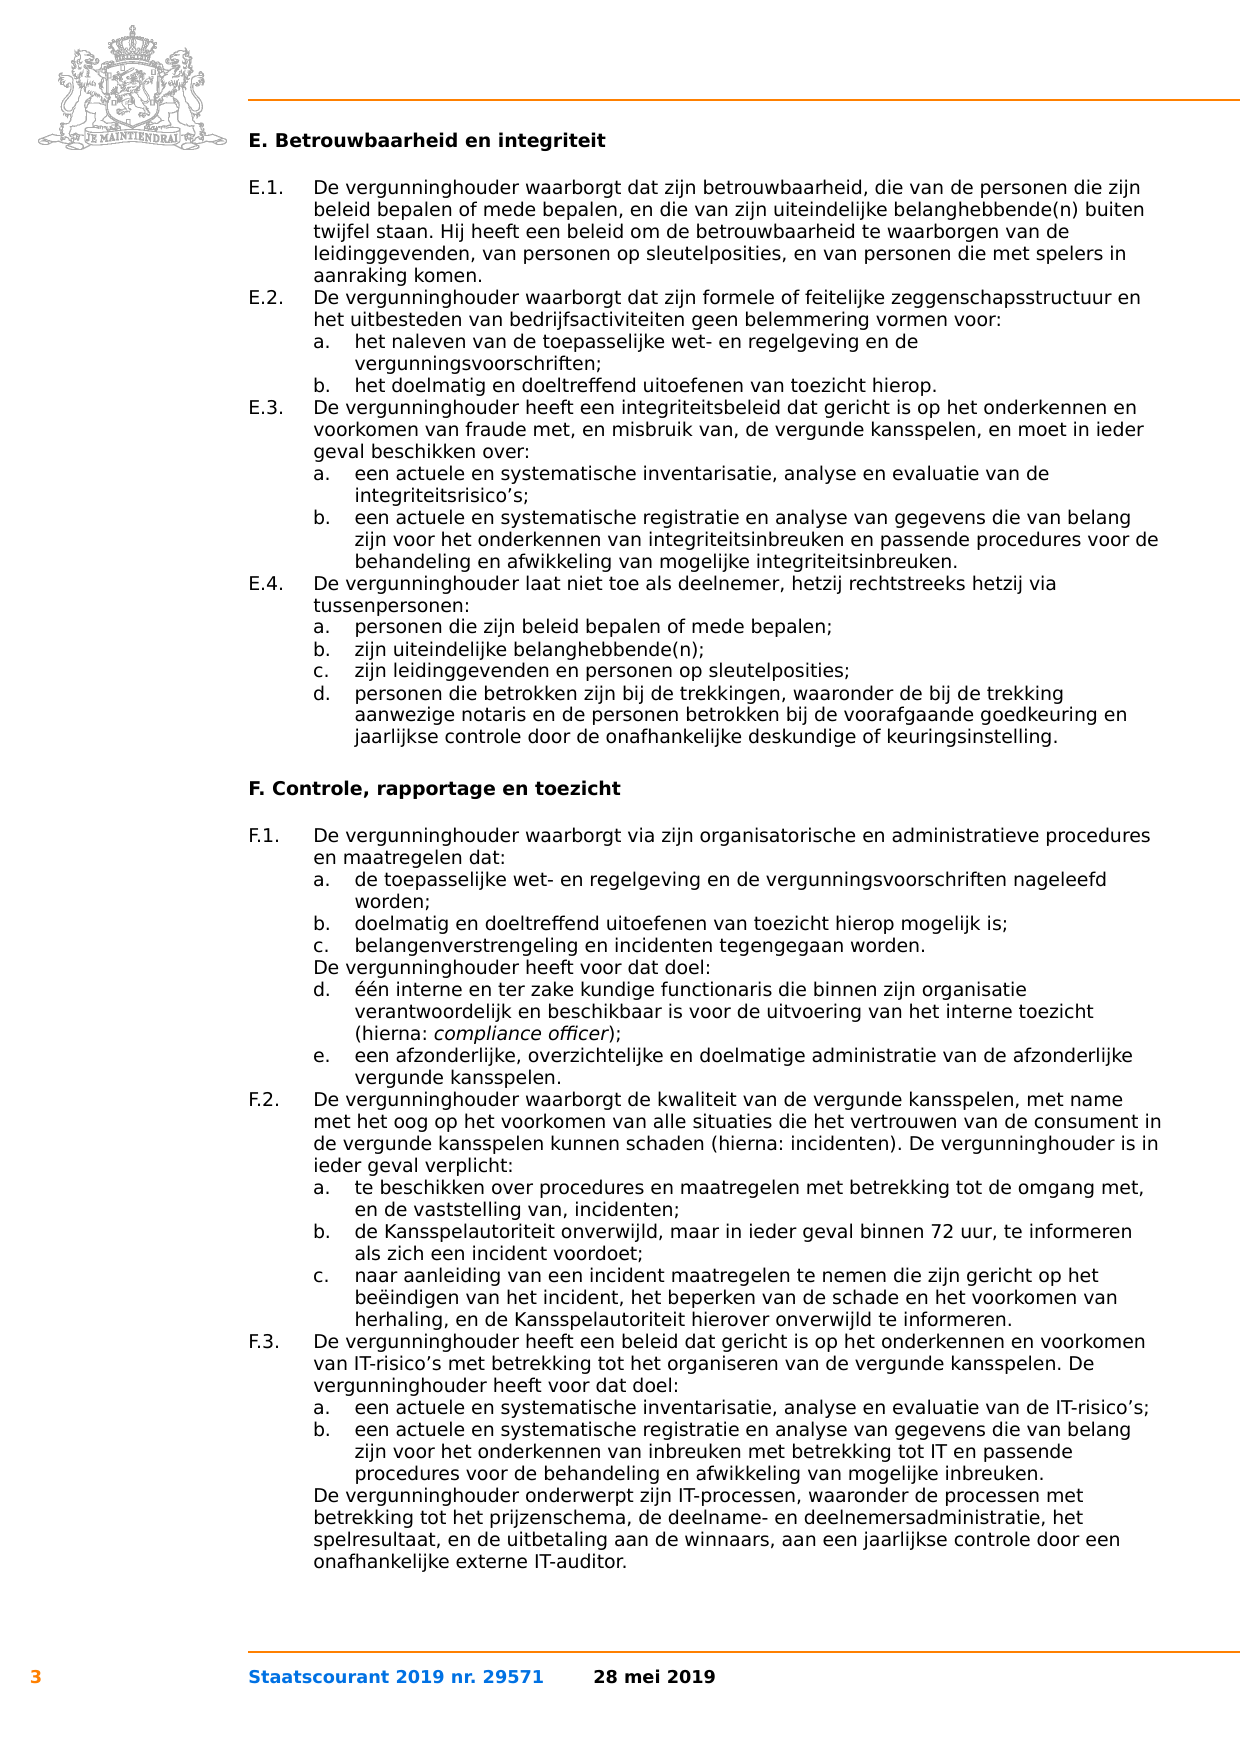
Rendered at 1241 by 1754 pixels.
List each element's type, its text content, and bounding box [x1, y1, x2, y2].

text b. de Kansspelautoriteit onverwijld, maar in ieder geval binnen 72 uur, te informeren als zich een incident voordoet; [313, 1221, 1163, 1265]
subtitle E. Betrouwbaarheid en integriteit [248, 130, 1163, 152]
text a. de toepasselijke wet- en regelgeving en de vergunningsvoorschriften nageleefd worden; [313, 869, 1163, 913]
picture [38, 25, 227, 150]
text a. een actuele en systematische inventarisatie, analyse en evaluatie van de integriteitsrisico’s; [313, 463, 1163, 507]
text c. belangenverstrengeling en incidenten tegengegaan worden. [313, 935, 1163, 957]
text b. een actuele en systematische registratie en analyse van gegevens die van belang zijn voor het onderkennen van integriteitsinbreuken en passende procedures voor de behandeling en afwikkeling van mogelijke integriteitsinbreuken. [313, 507, 1163, 572]
text c. zijn leidinggevenden en personen op sleutelposities; [313, 660, 1163, 682]
text E.4. De vergunninghouder laat niet toe als deelnemer, hetzij rechtstreeks hetzij via tussenpersonen: [248, 572, 1163, 616]
text b. doelmatig en doeltreffend uitoefenen van toezicht hierop mogelijk is; [313, 913, 1163, 935]
text b. een actuele en systematische registratie en analyse van gegevens die van belang zijn voor het onderkennen van inbreuken met betrekking tot IT en passende procedures voor de behandeling en afwikkeling van mogelijke inbreuken. [313, 1419, 1163, 1485]
text E.2. De vergunninghouder waarborgt dat zijn formele of feitelijke zeggenschapsstructuur en het uitbesteden van bedrijfsactiviteiten geen belemmering vormen voor: [248, 287, 1163, 331]
subtitle F. Controle, rapportage en toezicht [248, 778, 1163, 800]
text d. personen die betrokken zijn bij de trekkingen, waaronder de bij de trekking aanwezige notaris en de personen betrokken bij de voorafgaande goedkeuring en jaarlijkse controle door de onafhankelijke deskundige of keuringsinstelling. [313, 682, 1163, 748]
text c. naar aanleiding van een incident maatregelen te nemen die zijn gericht op het beëindigen van het incident, het beperken van de schade en het voorkomen van herhaling, en de Kansspelautoriteit hierover onverwijld te informeren. [313, 1265, 1163, 1331]
text a. te beschikken over procedures en maatregelen met betrekking tot de omgang met, en de vaststelling van, incidenten; [313, 1177, 1163, 1221]
text e. een afzonderlijke, overzichtelijke en doelmatige administratie van de afzonderlijke vergunde kansspelen. [313, 1045, 1163, 1089]
text E.3. De vergunninghouder heeft een integriteitsbeleid dat gericht is op het onderkennen en voorkomen van fraude met, en misbruik van, de vergunde kansspelen, en moet in ieder geval beschikken over: [248, 397, 1163, 463]
text De vergunninghouder heeft voor dat doel: [313, 957, 1163, 979]
text a. personen die zijn beleid bepalen of mede bepalen; [313, 616, 1163, 638]
text F.3. De vergunninghouder heeft een beleid dat gericht is op het onderkennen en voorkomen van IT-risico’s met betrekking tot het organiseren van de vergunde kansspelen. De vergunninghouder heeft voor dat doel: [248, 1331, 1163, 1397]
text F.2. De vergunninghouder waarborgt de kwaliteit van de vergunde kansspelen, met name met het oog op het voorkomen van alle situaties die het vertrouwen van de consument in de vergunde kansspelen kunnen schaden (hierna: incidenten). De vergunninghouder is in ieder geval verplicht: [248, 1089, 1163, 1177]
text a. het naleven van de toepasselijke wet- en regelgeving en de vergunningsvoorschriften; [313, 331, 1163, 375]
text b. zijn uiteindelijke belanghebbende(n); [313, 638, 1163, 660]
text b. het doelmatig en doeltreffend uitoefenen van toezicht hierop. [313, 375, 1163, 397]
text De vergunninghouder onderwerpt zijn IT-processen, waaronder de processen met betrekking tot het prijzenschema, de deelname- en deelnemersadministratie, het spelresultaat, en de uitbetaling aan de winnaars, aan een jaarlijkse controle door een onafhankelijke externe IT-auditor. [313, 1485, 1163, 1573]
text d. één interne en ter zake kundige functionaris die binnen zijn organisatie verantwoordelijk en beschikbaar is voor de uitvoering van het interne toezicht (hierna: compliance officer); [313, 979, 1163, 1045]
text a. een actuele en systematische inventarisatie, analyse en evaluatie van de IT-risico’s; [313, 1397, 1163, 1419]
text F.1. De vergunninghouder waarborgt via zijn organisatorische en administratieve procedures en maatregelen dat: [248, 825, 1163, 869]
text E.1. De vergunninghouder waarborgt dat zijn betrouwbaarheid, die van de personen die zijn beleid bepalen of mede bepalen, en die van zijn uiteindelijke belanghebbende(n) buiten twijfel staan. Hij heeft een beleid om de betrouwbaarheid te waarborgen van de leidinggevenden, van personen op sleutelposities, en van personen die met spelers in aanraking komen. [248, 177, 1163, 287]
